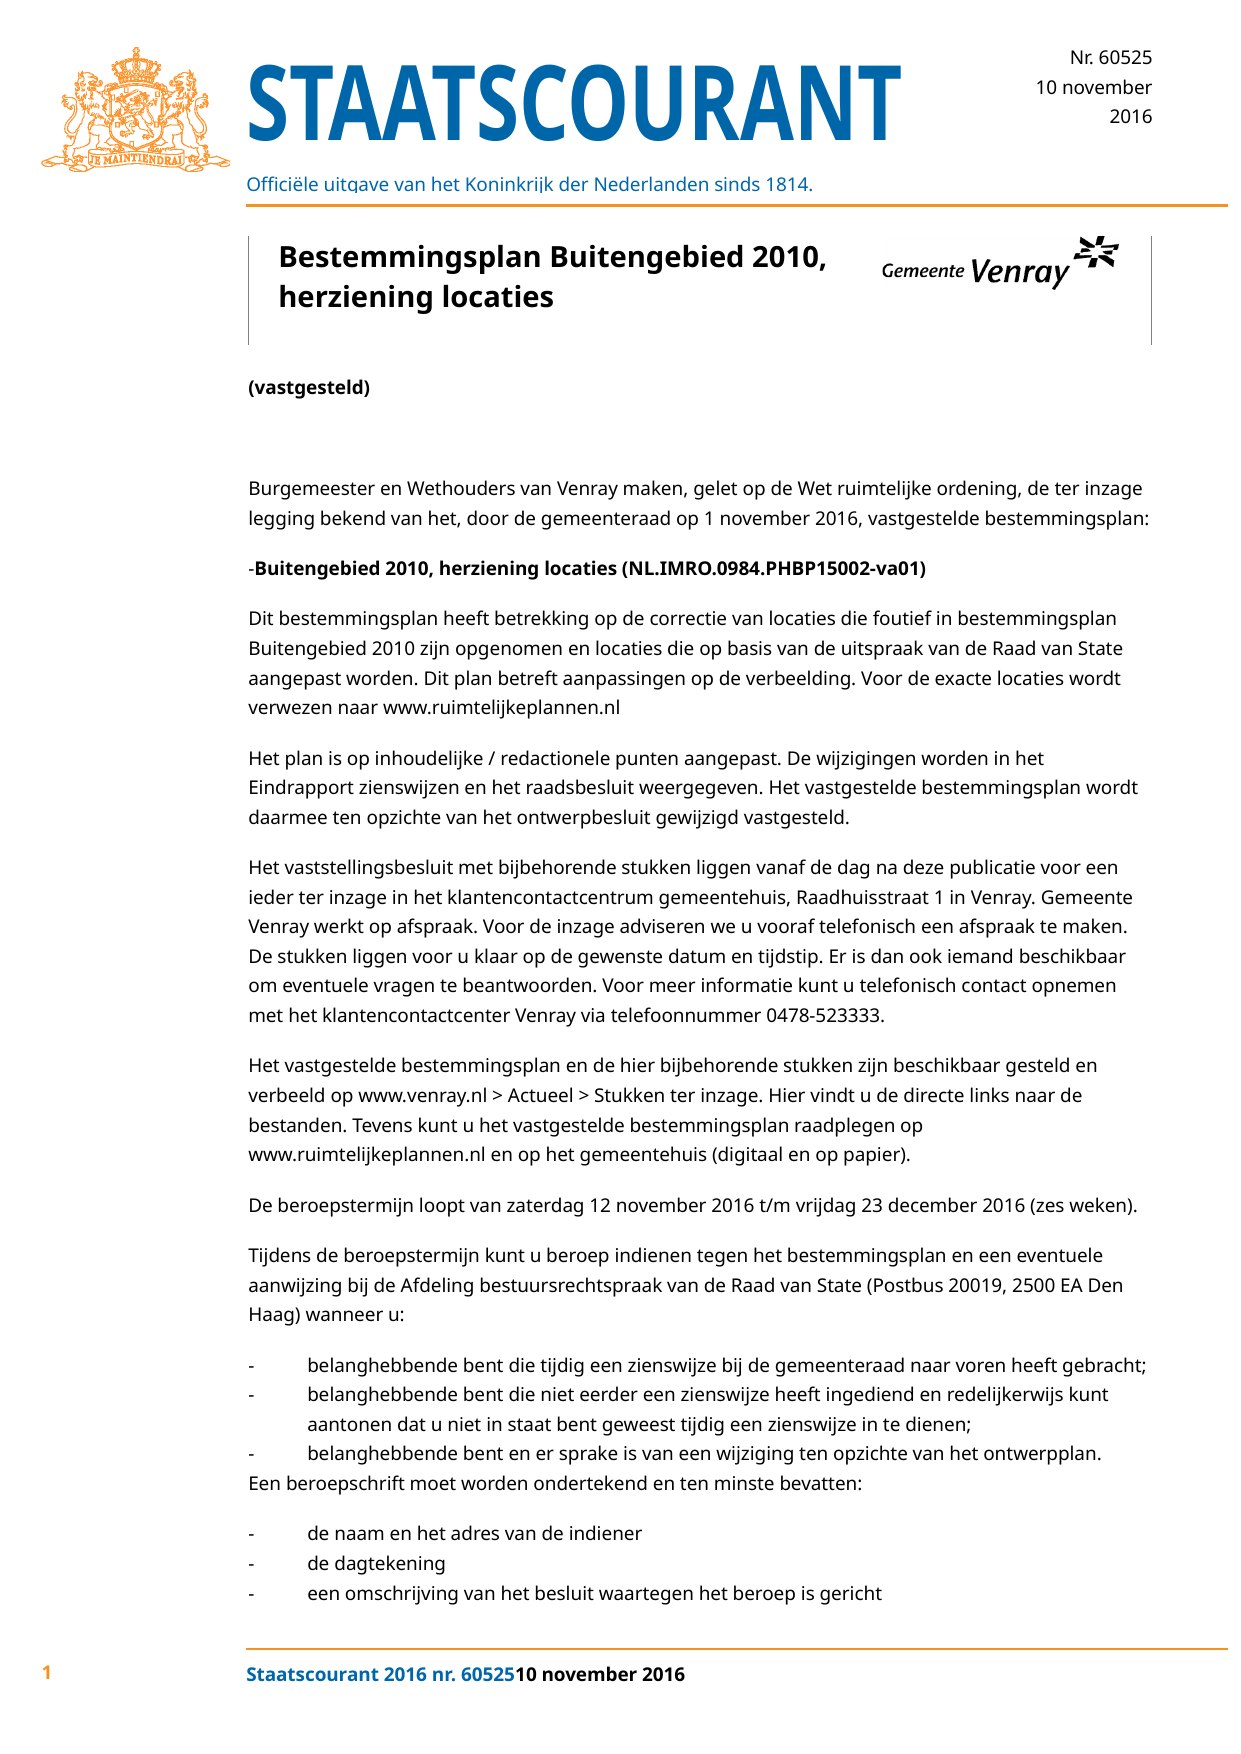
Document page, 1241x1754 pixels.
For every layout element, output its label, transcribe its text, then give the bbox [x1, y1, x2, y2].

text -Buitengebied 2010, herziening locaties (NL.IMRO.0984.PHBP15002-va01) [248, 555, 1152, 581]
text (vastgesteld) [248, 374, 1152, 400]
table_header Bestemmingsplan Buitengebied 2010, herziening locaties [249, 236, 850, 345]
list een omschrijving van het besluit waartegen het beroep is gericht [248, 1580, 1152, 1605]
text Burgemeester en Wethouders van Venray maken, gelet op de Wet ruimtelijke ordening, de ter inzage legging bekend van het, door de gemeenteraad op 1 november 2016, vastgestelde bestemmingsplan: [248, 475, 1152, 530]
list belanghebbende bent en er sprake is van een wijziging ten opzichte van het ontwerpplan. [248, 1441, 1152, 1466]
list de naam en het adres van de indiener [248, 1521, 1152, 1546]
list belanghebbende bent die niet eerder een zienswijze heeft ingediend en redelijkerwijs kunt aantonen dat u niet in staat bent geweest tijdig een zienswijze in te dienen; [248, 1381, 1152, 1437]
text Het vaststellingsbesluit met bijbehorende stukken liggen vanaf de dag na deze publicatie voor een ieder ter inzage in het klantencontactcentrum gemeentehuis, Raadhuisstraat 1 in Venray. Gemeente Venray werkt op afspraak. Voor de inzage adviseren we u vooraf telefonisch een afspraak te maken. De stukken liggen voor u klaar op de gewenste datum en tijdstip. Er is dan ook iemand beschikbaar om eventuele vragen te beantwoorden. Voor meer informatie kunt u telefonisch contact opnemen met het klantencontactcenter Venray via telefoonnummer 0478-523333. [248, 854, 1152, 1028]
text Tijdens de beroepstermijn kunt u beroep indienen tegen het bestemmingsplan en een eventuele aanwijzing bij de Afdeling bestuursrechtspraak van de Raad van State (Postbus 20019, 2500 EA Den Haag) wanneer u: [248, 1242, 1152, 1327]
text De beroepstermijn loopt van zaterdag 12 november 2016 t/m vrijdag 23 december 2016 (zes weken). [248, 1192, 1152, 1217]
table_header [850, 236, 1151, 345]
text Het plan is op inhoudelijke / redactionele punten aangepast. De wijzigingen worden in het Eindrapport zienswijzen en het raadsbesluit weergegeven. Het vastgestelde bestemmingsplan wordt daarmee ten opzichte van het ontwerpbesluit gewijzigd vastgesteld. [248, 745, 1152, 829]
picture [882, 236, 1119, 290]
picture [41, 47, 231, 172]
text Een beroepschrift moet worden ondertekend en ten minste bevatten: [248, 1470, 1152, 1496]
list de dagtekening [248, 1550, 1152, 1576]
text Het vastgestelde bestemmingsplan en de hier bijbehorende stukken zijn beschikbaar gesteld en verbeeld op www.venray.nl > Actueel > Stukken ter inzage. Hier vindt u de directe links naar de bestanden. Tevens kunt u het vastgestelde bestemmingsplan raadplegen op www.ruimtelijkeplannen.nl en op het gemeentehuis (digitaal en op papier). [248, 1053, 1152, 1167]
text Dit bestemmingsplan heeft betrekking op de correctie van locaties die foutief in bestemmingsplan Buitengebied 2010 zijn opgenomen en locaties die op basis van de uitspraak van de Raad van State aangepast worden. Dit plan betreft aanpassingen op de verbeelding. Voor de exacte locaties wordt verwezen naar www.ruimtelijkeplannen.nl [248, 606, 1152, 720]
list belanghebbende bent die tijdig een zienswijze bij de gemeenteraad naar voren heeft gebracht; [248, 1352, 1152, 1377]
